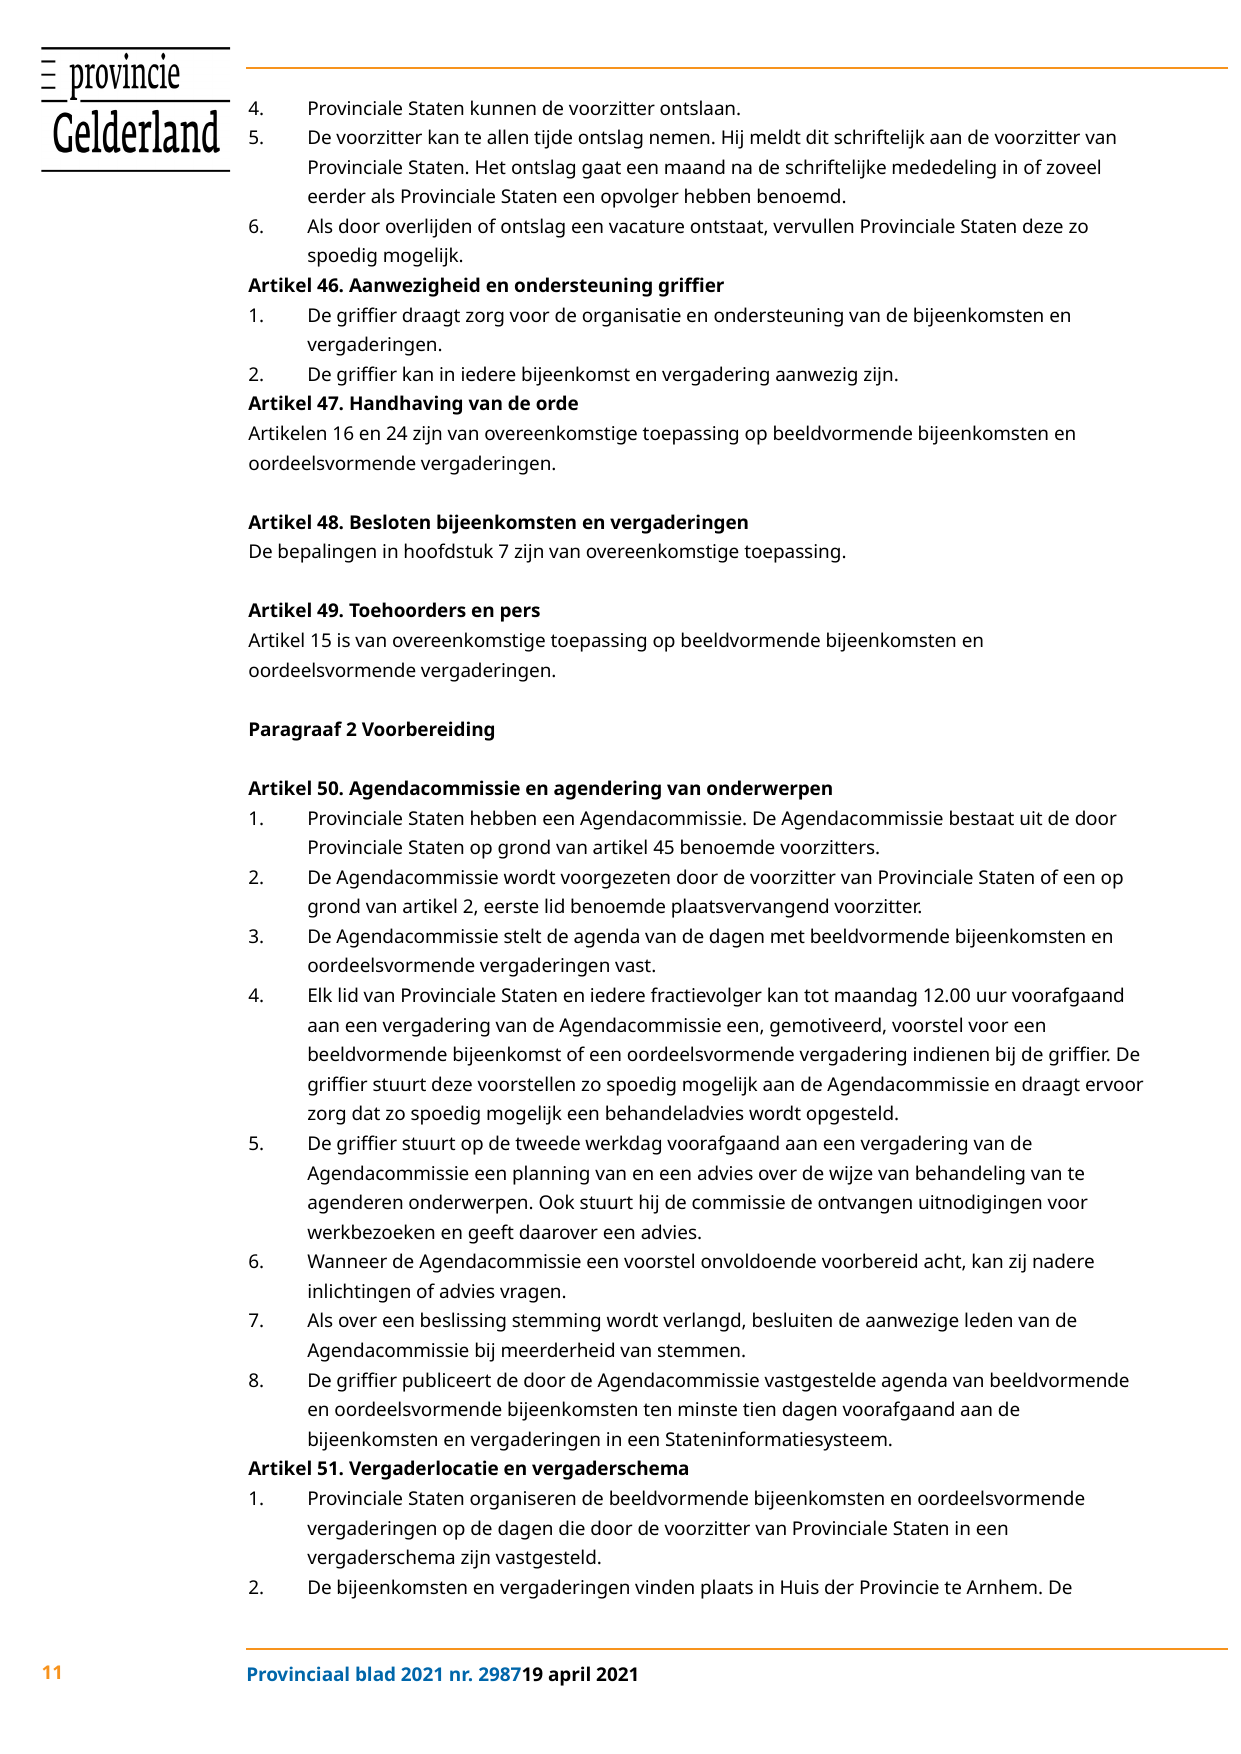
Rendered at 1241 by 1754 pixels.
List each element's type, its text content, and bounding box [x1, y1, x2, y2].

text De bepalingen in hoofdstuk 7 zijn van overeenkomstige toepassing. [248, 538, 1152, 564]
picture [41, 47, 231, 172]
text Artikel 47. Handhaving van de orde [248, 391, 1152, 416]
text Artikel 15 is van overeenkomstige toepassing op beeldvormende bijeenkomsten en oordeelsvormende vergaderingen. [248, 627, 1152, 683]
list De griffier kan in iedere bijeenkomst en vergadering aanwezig zijn. [248, 361, 1152, 387]
list De voorzitter kan te allen tijde ontslag nemen. Hij meldt dit schriftelijk aan de voorzitter van Provinciale Staten. Het ontslag gaat een maand na de schriftelijke mededeling in of zoveel eerder als Provinciale Staten een opvolger hebben benoemd. [248, 124, 1152, 209]
text Artikel 48. Besloten bijeenkomsten en vergaderingen [248, 509, 1152, 535]
list De griffier stuurt op de tweede werkdag voorafgaand aan een vergadering van de Agendacommissie een planning van en een advies over de wijze van behandeling van te agenderen onderwerpen. Ook stuurt hij de commissie de ontvangen uitnodigingen voor werkbezoeken en geeft daarover een advies. [248, 1130, 1152, 1245]
list Provinciale Staten kunnen de voorzitter ontslaan. [248, 95, 1152, 121]
text Artikel 50. Agendacommissie en agendering van onderwerpen [248, 775, 1152, 801]
text Paragraaf 2 Voorbereiding [248, 716, 1152, 742]
list Provinciale Staten hebben een Agendacommissie. De Agendacommissie bestaat uit de door Provinciale Staten op grond van artikel 45 benoemde voorzitters. [248, 805, 1152, 860]
list De Agendacommissie wordt voorgezeten door de voorzitter van Provinciale Staten of een op grond van artikel 2, eerste lid benoemde plaatsvervangend voorzitter. [248, 864, 1152, 919]
list De griffier publiceert de door de Agendacommissie vastgestelde agenda van beeldvormende en oordeelsvormende bijeenkomsten ten minste tien dagen voorafgaand aan de bijeenkomsten en vergaderingen in een Stateninformatiesysteem. [248, 1367, 1152, 1452]
list De griffier draagt zorg voor de organisatie en ondersteuning van de bijeenkomsten en vergaderingen. [248, 302, 1152, 357]
list Als over een beslissing stemming wordt verlangd, besluiten de aanwezige leden van de Agendacommissie bij meerderheid van stemmen. [248, 1308, 1152, 1363]
list Elk lid van Provinciale Staten en iedere fractievolger kan tot maandag 12.00 uur voorafgaand aan een vergadering van de Agendacommissie een, gemotiveerd, voorstel voor een beeldvormende bijeenkomst of een oordeelsvormende vergadering indienen bij de griffier. De griffier stuurt deze voorstellen zo spoedig mogelijk aan de Agendacommissie en draagt ervoor zorg dat zo spoedig mogelijk een behandeladvies wordt opgesteld. [248, 982, 1152, 1126]
list Provinciale Staten organiseren de beeldvormende bijeenkomsten en oordeelsvormende vergaderingen op de dagen die door de voorzitter van Provinciale Staten in een vergaderschema zijn vastgesteld. [248, 1485, 1152, 1570]
list Als door overlijden of ontslag een vacature ontstaat, vervullen Provinciale Staten deze zo spoedig mogelijk. [248, 213, 1152, 268]
text Artikelen 16 en 24 zijn van overeenkomstige toepassing op beeldvormende bijeenkomsten en oordeelsvormende vergaderingen. [248, 420, 1152, 476]
list Wanneer de Agendacommissie een voorstel onvoldoende voorbereid acht, kan zij nadere inlichtingen of advies vragen. [248, 1248, 1152, 1304]
text Artikel 46. Aanwezigheid en ondersteuning griffier [248, 272, 1152, 298]
list De bijeenkomsten en vergaderingen vinden plaats in Huis der Provincie te Arnhem. De [248, 1574, 1152, 1600]
text Artikel 51. Vergaderlocatie en vergaderschema [248, 1456, 1152, 1481]
list De Agendacommissie stelt de agenda van de dagen met beeldvormende bijeenkomsten en oordeelsvormende vergaderingen vast. [248, 923, 1152, 978]
text Artikel 49. Toehoorders en pers [248, 598, 1152, 623]
